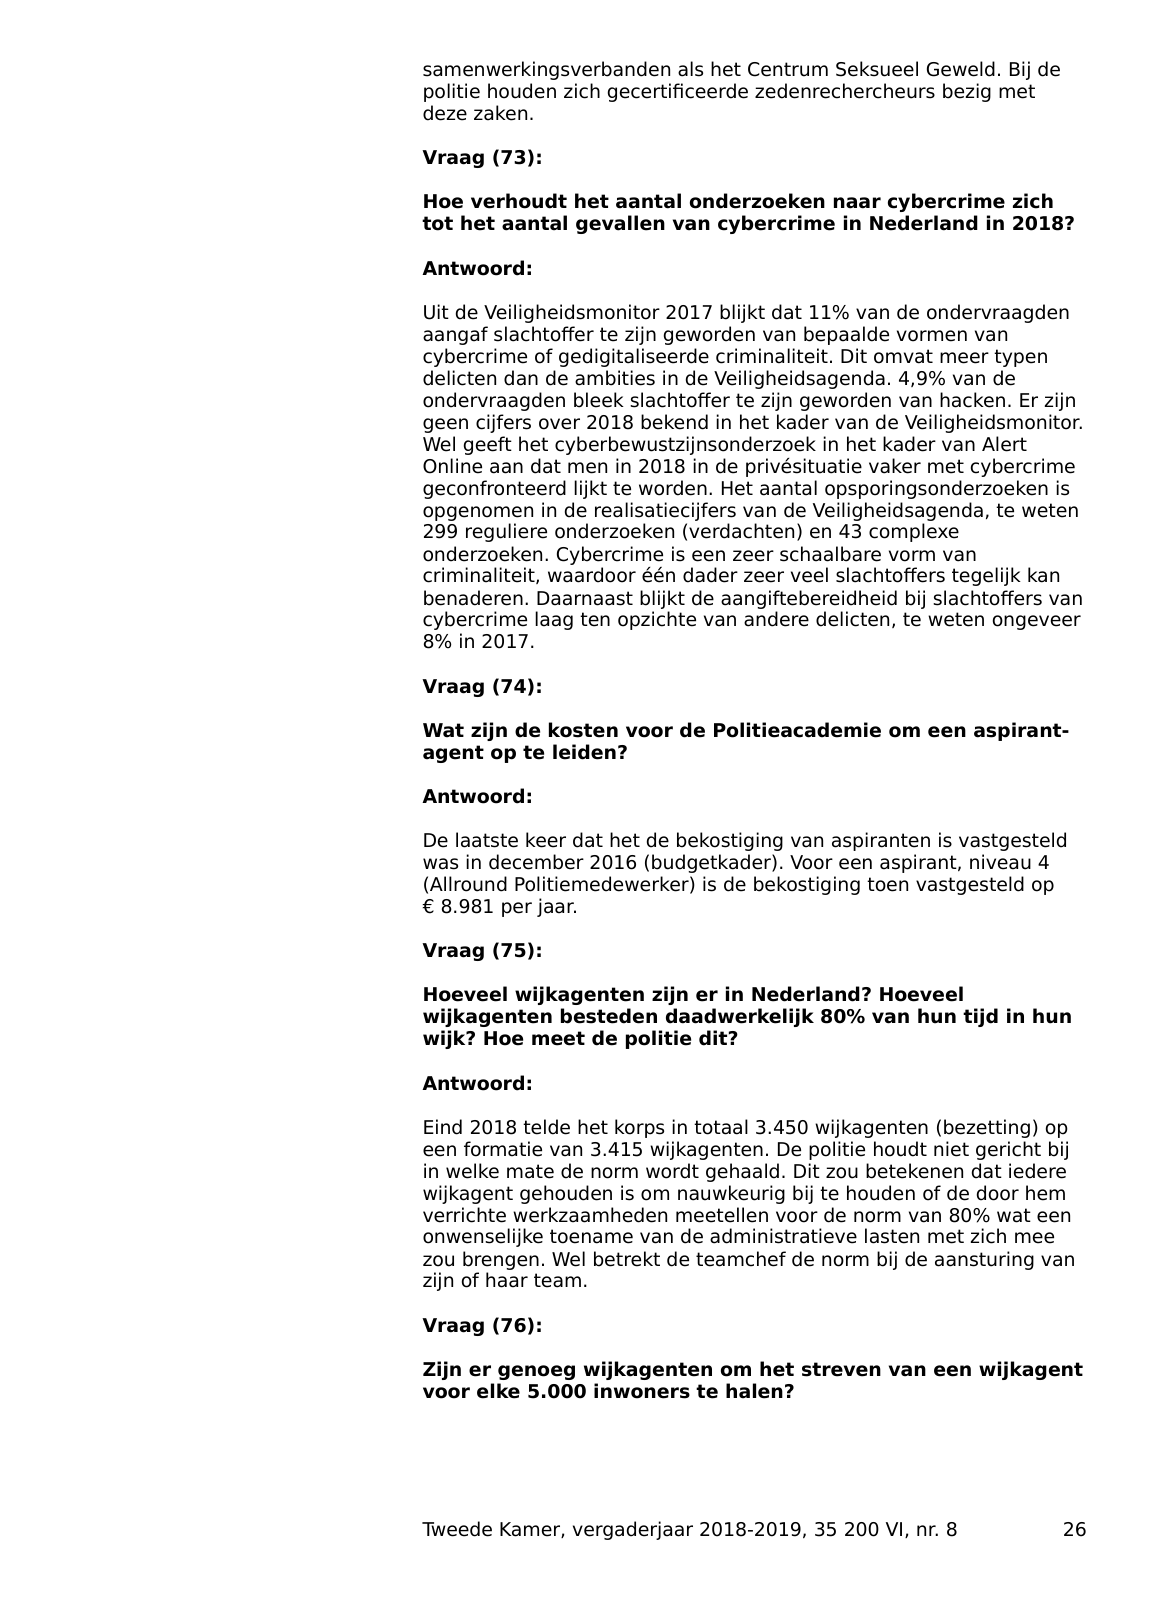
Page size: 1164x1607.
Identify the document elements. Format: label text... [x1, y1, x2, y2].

subtitle Antwoord: [422, 786, 1087, 808]
subtitle Antwoord: [422, 257, 1087, 279]
text Wat zijn de kosten voor de Politieacademie om een aspirant-agent op te leiden? [422, 720, 1087, 764]
subtitle Vraag (73): [422, 147, 1087, 169]
text Hoeveel wijkagenten zijn er in Nederland? Hoeveel wijkagenten besteden daadwerkelijk 80% van hun tijd in hun wijk? Hoe meet de politie dit? [422, 984, 1087, 1050]
subtitle Vraag (74): [422, 676, 1087, 697]
text Uit de Veiligheidsmonitor 2017 blijkt dat 11% van de ondervraagden aangaf slachtoffer te zijn geworden van bepaalde vormen van cybercrime of gedigitaliseerde criminaliteit. Dit omvat meer typen delicten dan de ambities in de Veiligheidsagenda. 4,9% van de ondervraagden bleek slachtoffer te zijn geworden van hacken. Er zijn geen cijfers over 2018 bekend in het kader van de Veiligheidsmonitor. Wel geeft het cyberbewustzijnsonderzoek in het kader van Alert Online aan dat men in 2018 in de privésituatie vaker met cybercrime geconfronteerd lijkt te worden. Het aantal opsporingsonderzoeken is opgenomen in de realisatiecijfers van de Veiligheidsagenda, te weten 299 reguliere onderzoeken (verdachten) en 43 complexe onderzoeken. Cybercrime is een zeer schaalbare vorm van criminaliteit, waardoor één dader zeer veel slachtoffers tegelijk kan benaderen. Daarnaast blijkt de aangiftebereidheid bij slachtoffers van cybercrime laag ten opzichte van andere delicten, te weten ongeveer 8% in 2017. [422, 302, 1087, 653]
subtitle Vraag (75): [422, 940, 1087, 962]
text Zijn er genoeg wijkagenten om het streven van een wijkagent voor elke 5.000 inwoners te halen? [422, 1359, 1087, 1403]
text samenwerkingsverbanden als het Centrum Seksueel Geweld. Bij de politie houden zich gecertificeerde zedenrechercheurs bezig met deze zaken. [422, 59, 1087, 125]
subtitle Vraag (76): [422, 1314, 1087, 1337]
text De laatste keer dat het de bekostiging van aspiranten is vastgesteld was in december 2016 (budgetkader). Voor een aspirant, niveau 4 (Allround Politiemedewerker) is de bekostiging toen vastgesteld op € 8.981 per jaar. [422, 830, 1087, 918]
text Eind 2018 telde het korps in totaal 3.450 wijkagenten (bezetting) op een formatie van 3.415 wijkagenten. De politie houdt niet gericht bij in welke mate de norm wordt gehaald. Dit zou betekenen dat iedere wijkagent gehouden is om nauwkeurig bij te houden of de door hem verrichte werkzaamheden meetellen voor de norm van 80% wat een onwenselijke toename van de administratieve lasten met zich mee zou brengen. Wel betrekt de teamchef de norm bij de aansturing van zijn of haar team. [422, 1117, 1087, 1292]
subtitle Antwoord: [422, 1072, 1087, 1094]
text Hoe verhoudt het aantal onderzoeken naar cybercrime zich tot het aantal gevallen van cybercrime in Nederland in 2018? [422, 191, 1087, 235]
